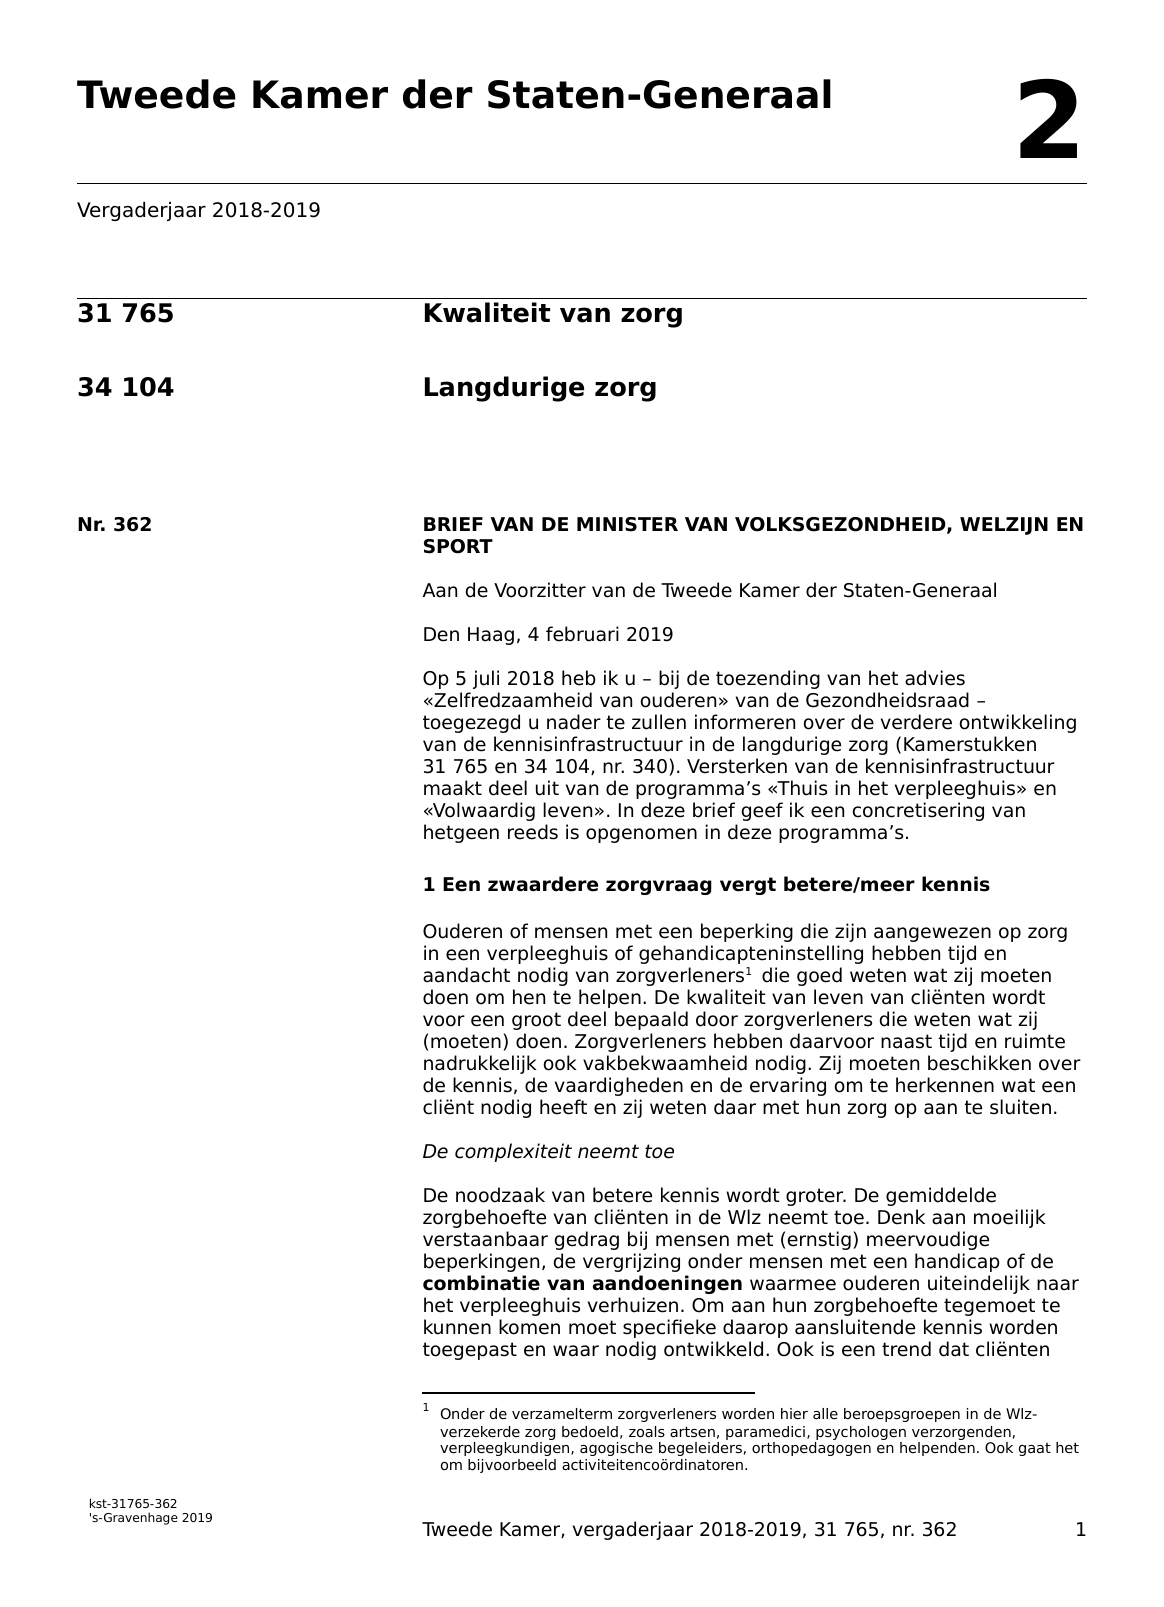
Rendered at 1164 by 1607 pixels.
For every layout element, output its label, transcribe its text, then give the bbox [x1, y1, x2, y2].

text Ouderen of mensen met een beperking die zijn aangewezen op zorg in een verpleeghuis of gehandicapteninstelling hebben tijd en aandacht nodig van zorgverleners die goed weten wat zij moeten doen om hen te helpen. De kwaliteit van leven van cliënten wordt voor een groot deel bepaald door zorgverleners die weten wat zij (moeten) doen. Zorgverleners hebben daarvoor naast tijd en ruimte nadrukkelijk ook vakbekwaamheid nodig. Zij moeten beschikken over de kennis, de vaardigheden en de ervaring om te herkennen wat een cliënt nodig heeft en zij weten daar met hun zorg op aan te sluiten. [422, 921, 1087, 1119]
subtitle 34 104 Langdurige zorg [77, 373, 1087, 403]
text Onder de verzamelterm zorgverleners worden hier alle beroepsgroepen in de Wlz-verzekerde zorg bedoeld, zoals artsen, paramedici, psychologen verzorgenden, verpleegkundigen, agogische begeleiders, orthopedagogen en helpenden. Ook gaat het om bijvoorbeeld activiteitencoördinatoren. [422, 1402, 1087, 1474]
text kst-31765-362 [88, 1497, 323, 1511]
table_header Tweede Kamer der Staten-Generaal [77, 59, 886, 183]
subtitle 31 765 Kwaliteit van zorg [77, 299, 1087, 329]
subtitle Nr. 362 BRIEF VAN DE MINISTER VAN VOLKSGEZONDHEID, WELZIJN EN SPORT [77, 514, 1087, 558]
text 's-Gravenhage 2019 [88, 1511, 323, 1525]
table_header 2 [886, 59, 1087, 183]
subtitle De complexiteit neemt toe [422, 1141, 1087, 1163]
table_cell Vergaderjaar 2018-2019 [77, 184, 1087, 298]
text Aan de Voorzitter van de Tweede Kamer der Staten-Generaal [422, 580, 1087, 602]
text Den Haag, 4 februari 2019 [422, 624, 1087, 646]
subtitle 1 Een zwaardere zorgvraag vergt betere/meer kennis [422, 874, 1087, 896]
text Op 5 juli 2018 heb ik u – bij de toezending van het advies «Zelfredzaamheid van ouderen» van de Gezondheidsraad – toegezegd u nader te zullen informeren over de verdere ontwikkeling van de kennisinfrastructuur in de langdurige zorg (Kamerstukken 31 765 en 34 104, nr. 340). Versterken van de kennisinfrastructuur maakt deel uit van de programma’s «Thuis in het verpleeghuis» en «Volwaardig leven». In deze brief geef ik een concretisering van hetgeen reeds is opgenomen in deze programma’s. [422, 668, 1087, 844]
text De noodzaak van betere kennis wordt groter. De gemiddelde zorgbehoefte van cliënten in de Wlz neemt toe. Denk aan moeilijk verstaanbaar gedrag bij mensen met (ernstig) meervoudige beperkingen, de vergrijzing onder mensen met een handicap of de combinatie van aandoeningen waarmee ouderen uiteindelijk naar het verpleeghuis verhuizen. Om aan hun zorgbehoefte tegemoet te kunnen komen moet specifieke daarop aansluitende kennis worden toegepast en waar nodig ontwikkeld. Ook is een trend dat cliënten [422, 1185, 1087, 1361]
